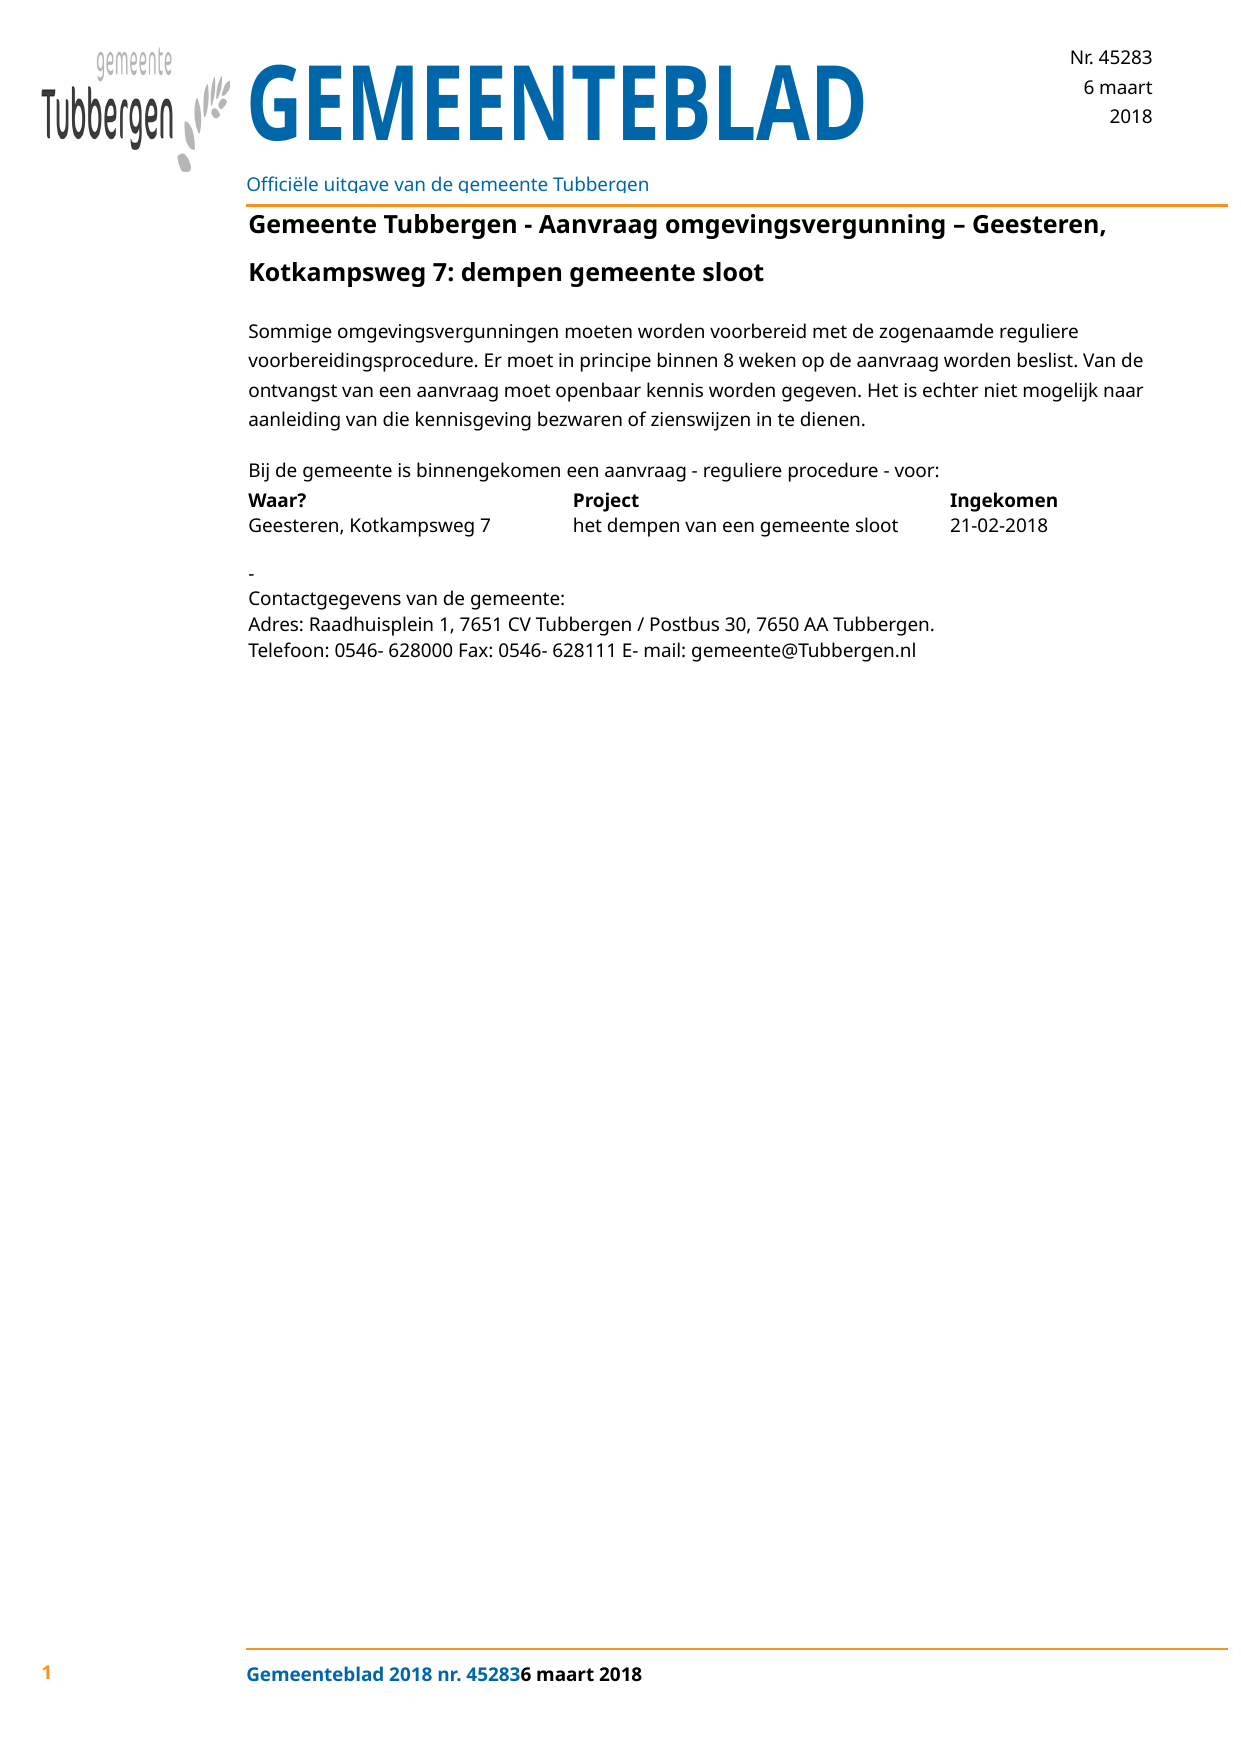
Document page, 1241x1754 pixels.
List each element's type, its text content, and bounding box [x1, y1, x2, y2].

table_cell het dempen van een gemeente sloot [573, 513, 950, 538]
text Telefoon: 0546- 628000 Fax: 0546- 628111 E- mail: gemeente@Tubbergen.nl [248, 637, 1152, 663]
picture [41, 47, 231, 172]
text Bij de gemeente is binnengekomen een aanvraag - reguliere procedure - voor: [248, 457, 1152, 483]
text Adres: Raadhuisplein 1, 7651 CV Tubbergen / Postbus 30, 7650 AA Tubbergen. [248, 611, 1152, 637]
text Gemeente Tubbergen - Aanvraag omgevingsvergunning – Geesteren, Kotkampsweg 7: dempen gemeente sloot [248, 207, 1152, 288]
text - [248, 560, 1152, 585]
table_header Ingekomen [950, 487, 1152, 512]
table_header Waar? [248, 487, 573, 512]
text Contactgegevens van de gemeente: [248, 585, 1152, 611]
text Sommige omgevingsvergunningen moeten worden voorbereid met de zogenaamde reguliere voorbereidingsprocedure. Er moet in principe binnen 8 weken op de aanvraag worden beslist. Van de ontvangst van een aanvraag moet openbaar kennis worden gegeven. Het is echter niet mogelijk naar aanleiding van die kennisgeving bezwaren of zienswijzen in te dienen. [248, 318, 1152, 432]
table_header Project [573, 487, 950, 512]
table_cell 21-02-2018 [950, 513, 1152, 538]
table_cell Geesteren, Kotkampsweg 7 [248, 513, 573, 538]
